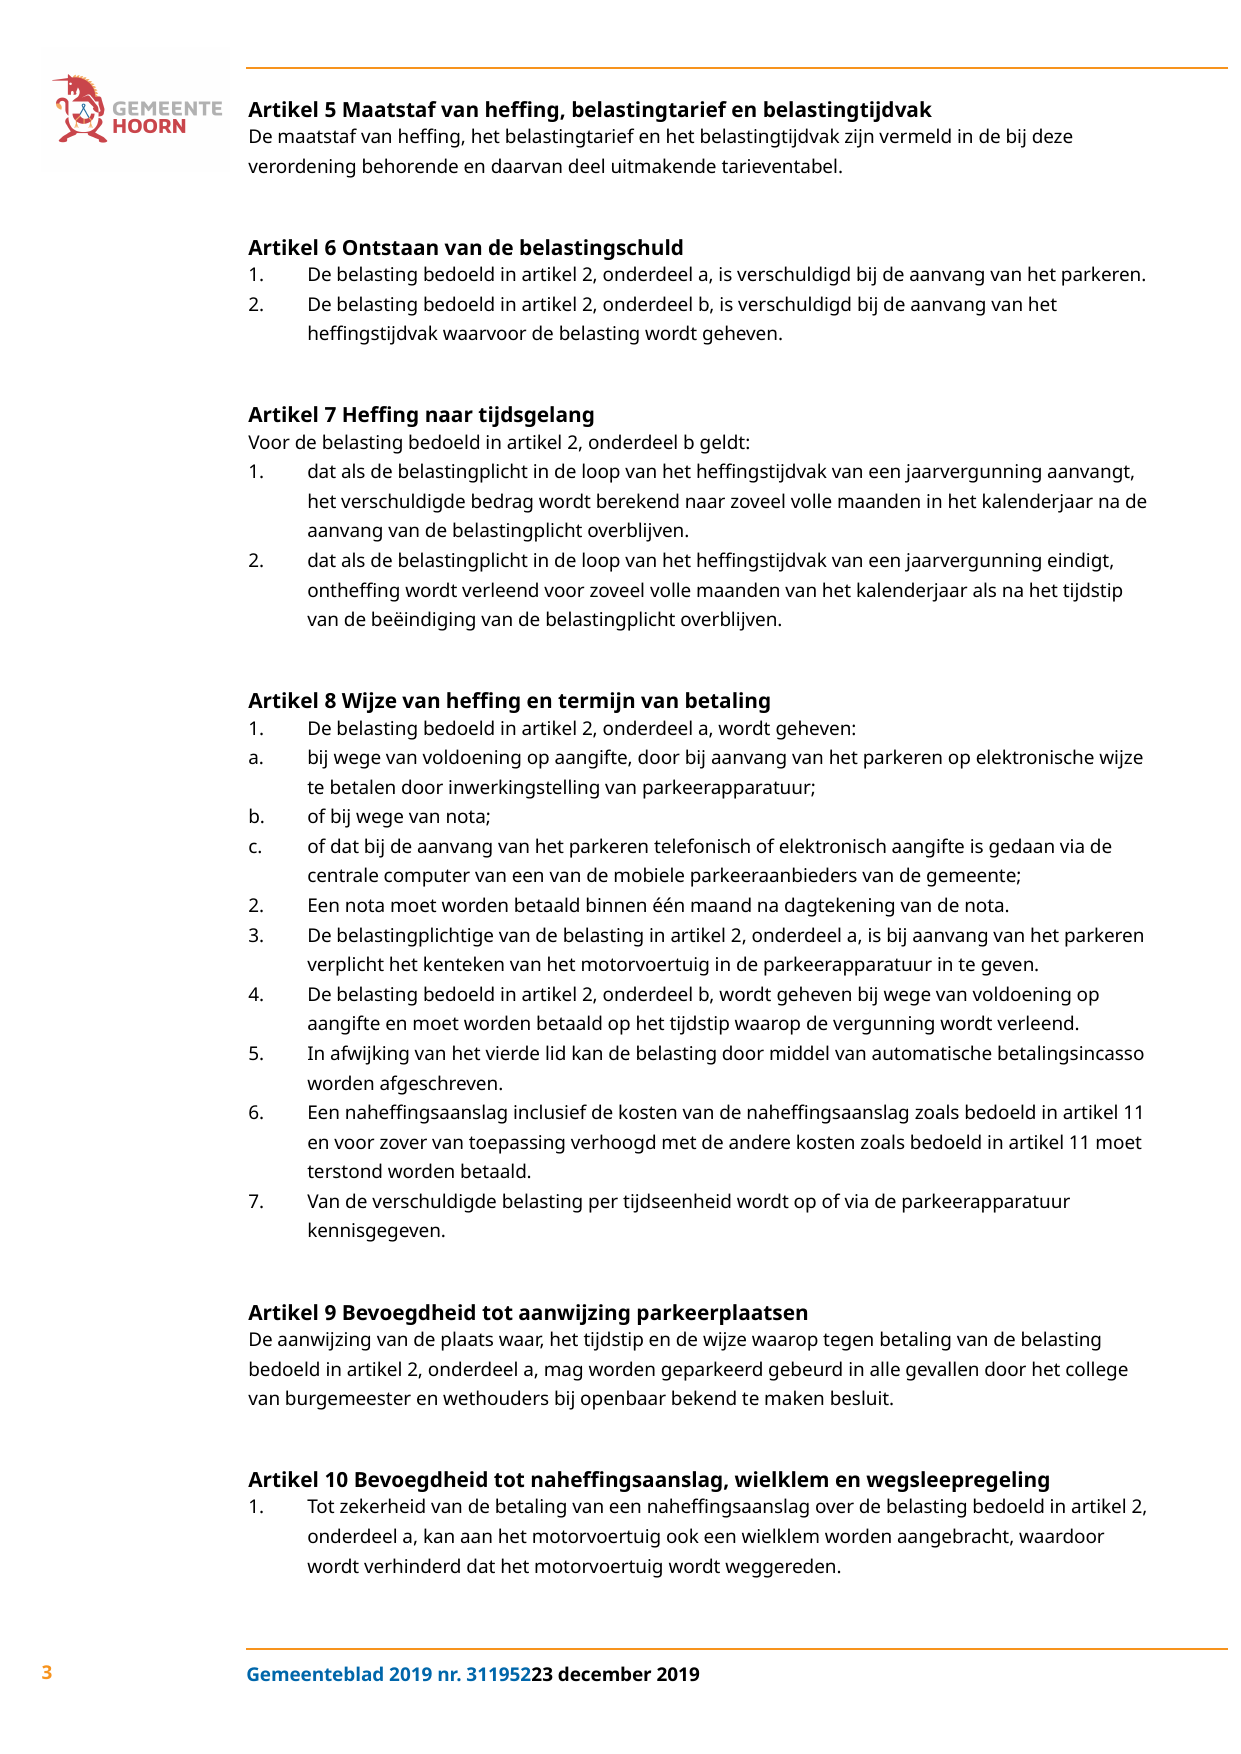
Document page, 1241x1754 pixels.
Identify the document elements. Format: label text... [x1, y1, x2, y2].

list Een naheffingsaanslag inclusief de kosten van de naheffingsaanslag zoals bedoeld in artikel 11 en voor zover van toepassing verhoogd met de andere kosten zoals bedoeld in artikel 11 moet terstond worden betaald. [248, 1099, 1152, 1184]
list Tot zekerheid van de betaling van een naheffingsaanslag over de belasting bedoeld in artikel 2, onderdeel a, kan aan het motorvoertuig ook een wielklem worden aangebracht, waardoor wordt verhinderd dat het motorvoertuig wordt weggereden. [248, 1494, 1152, 1579]
picture [41, 47, 231, 172]
list Een nota moet worden betaald binnen één maand na dagtekening van de nota. [248, 892, 1152, 918]
list dat als de belastingplicht in de loop van het heffingstijdvak van een jaarvergunning eindigt, ontheffing wordt verleend voor zoveel volle maanden van het kalenderjaar als na het tijdstip van de beëindiging van de belastingplicht overblijven. [248, 547, 1152, 632]
list De belastingplichtige van de belasting in artikel 2, onderdeel a, is bij aanvang van het parkeren verplicht het kenteken van het motorvoertuig in de parkeerapparatuur in te geven. [248, 922, 1152, 977]
text Artikel 10 Bevoegdheid tot naheffingsaanslag, wielklem en wegsleepregeling [248, 1465, 1152, 1494]
list De belasting bedoeld in artikel 2, onderdeel a, is verschuldigd bij de aanvang van het parkeren. [248, 261, 1152, 287]
text De maatstaf van heffing, het belastingtarief en het belastingtijdvak zijn vermeld in de bij deze verordening behorende en daarvan deel uitmakende tarieventabel. [248, 123, 1152, 178]
text Artikel 8 Wijze van heffing en termijn van betaling [248, 686, 1152, 715]
list bij wege van voldoening op aangifte, door bij aanvang van het parkeren op elektronische wijze te betalen door inwerkingstelling van parkeerapparatuur; [248, 744, 1152, 800]
list De belasting bedoeld in artikel 2, onderdeel a, wordt geheven: [248, 715, 1152, 741]
text De aanwijzing van de plaats waar, het tijdstip en de wijze waarop tegen betaling van de belasting bedoeld in artikel 2, onderdeel a, mag worden geparkeerd gebeurd in alle gevallen door het college van burgemeester en wethouders bij openbaar bekend te maken besluit. [248, 1326, 1152, 1411]
text Voor de belasting bedoeld in artikel 2, onderdeel b geldt: [248, 429, 1152, 454]
list of dat bij de aanvang van het parkeren telefonisch of elektronisch aangifte is gedaan via de centrale computer van een van de mobiele parkeeraanbieders van de gemeente; [248, 833, 1152, 888]
list De belasting bedoeld in artikel 2, onderdeel b, is verschuldigd bij de aanvang van het heffingstijdvak waarvoor de belasting wordt geheven. [248, 291, 1152, 346]
list dat als de belastingplicht in de loop van het heffingstijdvak van een jaarvergunning aanvangt, het verschuldigde bedrag wordt berekend naar zoveel volle maanden in het kalenderjaar na de aanvang van de belastingplicht overblijven. [248, 458, 1152, 543]
text Artikel 7 Heffing naar tijdsgelang [248, 400, 1152, 429]
list In afwijking van het vierde lid kan de belasting door middel van automatische betalingsincasso worden afgeschreven. [248, 1040, 1152, 1096]
text Artikel 9 Bevoegdheid tot aanwijzing parkeerplaatsen [248, 1298, 1152, 1326]
list of bij wege van nota; [248, 803, 1152, 829]
text Artikel 5 Maatstaf van heffing, belastingtarief en belastingtijdvak [248, 95, 1152, 123]
list De belasting bedoeld in artikel 2, onderdeel b, wordt geheven bij wege van voldoening op aangifte en moet worden betaald op het tijdstip waarop de vergunning wordt verleend. [248, 981, 1152, 1036]
text Artikel 6 Ontstaan van de belastingschuld [248, 233, 1152, 261]
list Van de verschuldigde belasting per tijdseenheid wordt op of via de parkeerapparatuur kennisgegeven. [248, 1188, 1152, 1243]
